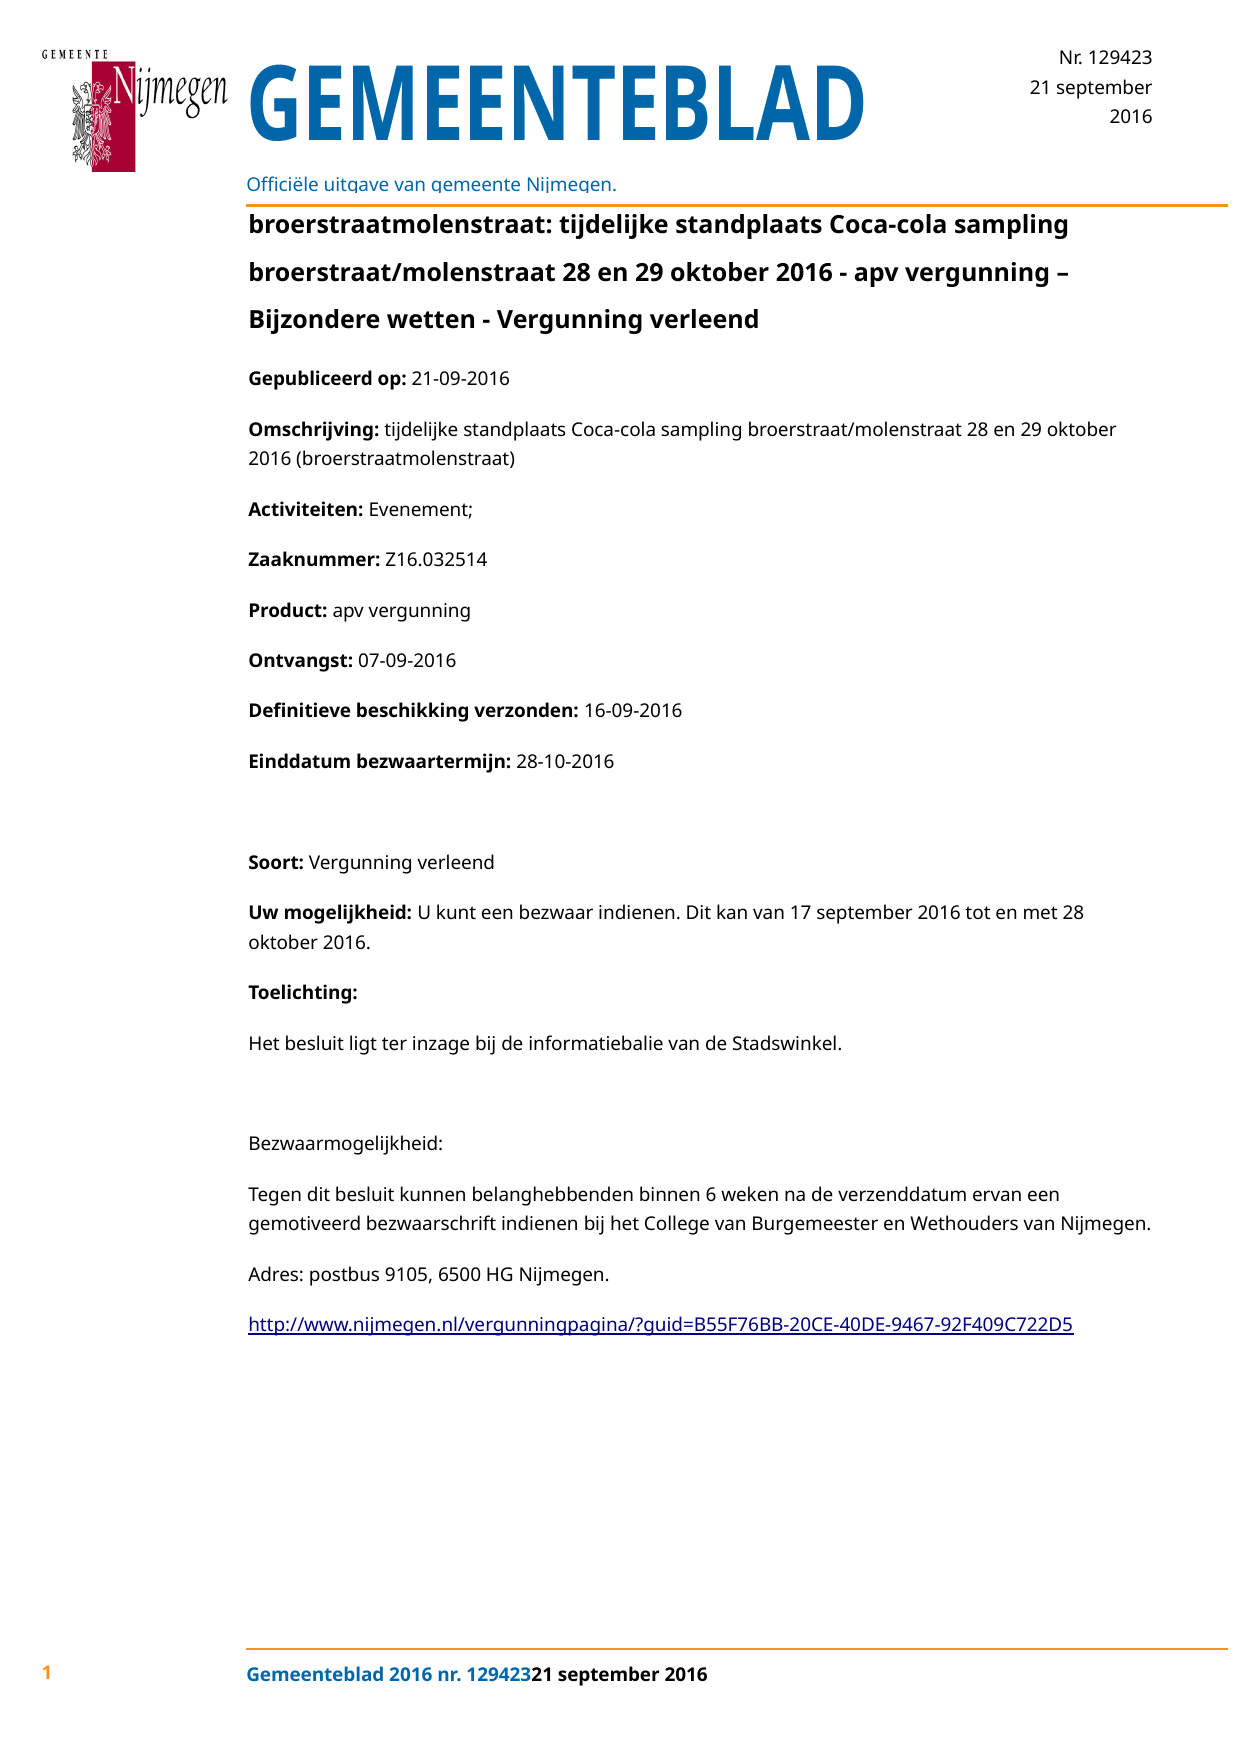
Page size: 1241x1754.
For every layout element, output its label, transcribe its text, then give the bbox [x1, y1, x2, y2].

picture [41, 47, 231, 172]
text Toelichting: [248, 979, 1152, 1005]
text Definitieve beschikking verzonden: 16-09-2016 [248, 698, 1152, 723]
text Zaaknummer: Z16.032514 [248, 546, 1152, 572]
text Omschrijving: tijdelijke standplaats Coca-cola sampling broerstraat/molenstraat 28 en 29 oktober 2016 (broerstraatmolenstraat) [248, 416, 1152, 471]
text Tegen dit besluit kunnen belanghebbenden binnen 6 weken na de verzenddatum ervan een gemotiveerd bezwaarschrift indienen bij het College van Burgemeester en Wethouders van Nijmegen. [248, 1181, 1152, 1236]
text Ontvangst: 07-09-2016 [248, 647, 1152, 673]
text Het besluit ligt ter inzage bij de informatiebalie van de Stadswinkel. [248, 1030, 1152, 1055]
text Einddatum bezwaartermijn: 28-10-2016 [248, 748, 1152, 774]
text broerstraatmolenstraat: tijdelijke standplaats Coca-cola sampling broerstraat/molenstraat 28 en 29 oktober 2016 - apv vergunning – Bijzondere wetten - Vergunning verleend [248, 207, 1152, 336]
text http://www.nijmegen.nl/vergunningpagina/?guid=B55F76BB-20CE-40DE-9467-92F409C722D5 [248, 1311, 1152, 1337]
text Bezwaarmogelijkheid: [248, 1131, 1152, 1156]
text Adres: postbus 9105, 6500 HG Nijmegen. [248, 1261, 1152, 1287]
text Uw mogelijkheid: U kunt een bezwaar indienen. Dit kan van 17 september 2016 tot en met 28 oktober 2016. [248, 899, 1152, 954]
text Activiteiten: Evenement; [248, 496, 1152, 522]
text Gepubliceerd op: 21-09-2016 [248, 366, 1152, 391]
text Product: apv vergunning [248, 597, 1152, 622]
text Soort: Vergunning verleend [248, 849, 1152, 874]
